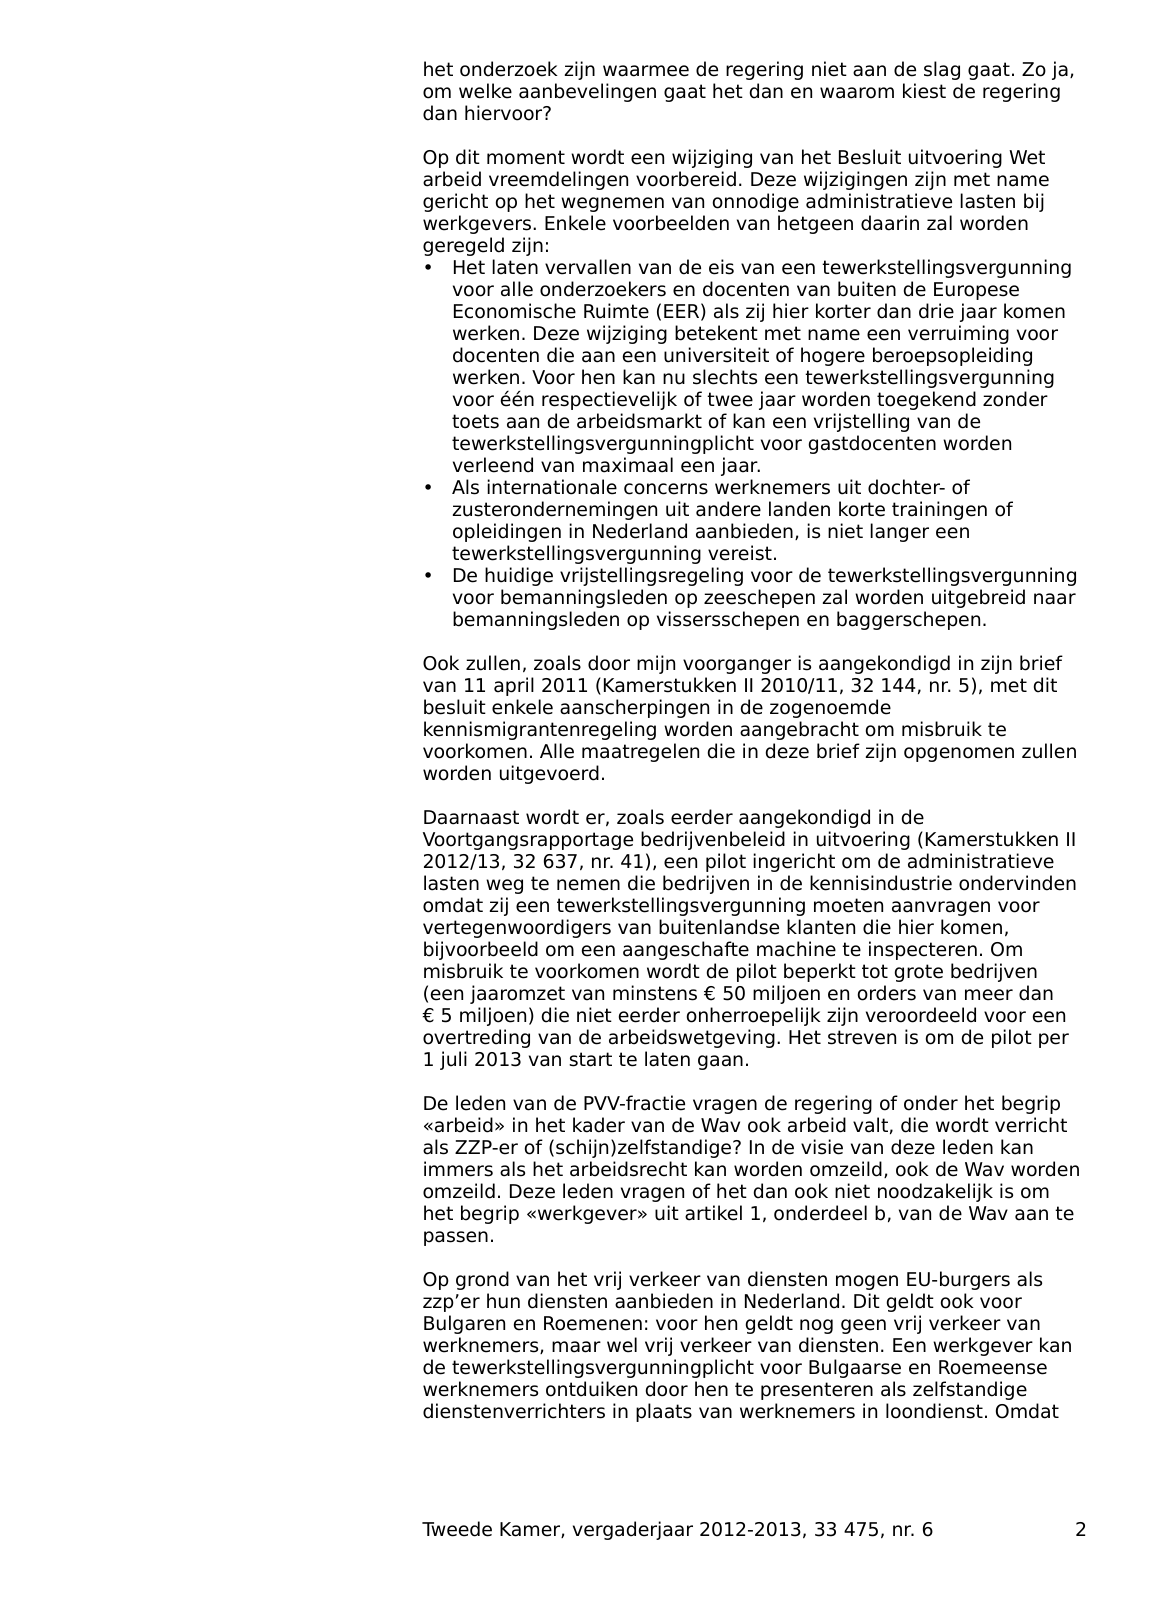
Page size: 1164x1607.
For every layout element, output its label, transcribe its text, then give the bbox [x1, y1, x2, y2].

text • De huidige vrijstellingsregeling voor de tewerkstellingsvergunning voor bemanningsleden op zeeschepen zal worden uitgebreid naar bemanningsleden op vissersschepen en baggerschepen. [422, 565, 1087, 631]
text Ook zullen, zoals door mijn voorganger is aangekondigd in zijn brief van 11 april 2011 (Kamerstukken II 2010/11, 32 144, nr. 5), met dit besluit enkele aanscherpingen in de zogenoemde kennismigrantenregeling worden aangebracht om misbruik te voorkomen. Alle maatregelen die in deze brief zijn opgenomen zullen worden uitgevoerd. [422, 653, 1087, 785]
text De leden van de PVV-fractie vragen de regering of onder het begrip «arbeid» in het kader van de Wav ook arbeid valt, die wordt verricht als ZZP-er of (schijn)zelfstandige? In de visie van deze leden kan immers als het arbeidsrecht kan worden omzeild, ook de Wav worden omzeild. Deze leden vragen of het dan ook niet noodzakelijk is om het begrip «werkgever» uit artikel 1, onderdeel b, van de Wav aan te passen. [422, 1093, 1087, 1247]
text • Het laten vervallen van de eis van een tewerkstellingsvergunning voor alle onderzoekers en docenten van buiten de Europese Economische Ruimte (EER) als zij hier korter dan drie jaar komen werken. Deze wijziging betekent met name een verruiming voor docenten die aan een universiteit of hogere beroepsopleiding werken. Voor hen kan nu slechts een tewerkstellingsvergunning voor één respectievelijk of twee jaar worden toegekend zonder toets aan de arbeidsmarkt of kan een vrijstelling van de tewerkstellingsvergunningplicht voor gastdocenten worden verleend van maximaal een jaar. [422, 257, 1087, 477]
text Daarnaast wordt er, zoals eerder aangekondigd in de Voortgangsrapportage bedrijvenbeleid in uitvoering (Kamerstukken II 2012/13, 32 637, nr. 41), een pilot ingericht om de administratieve lasten weg te nemen die bedrijven in de kennisindustrie ondervinden omdat zij een tewerkstellingsvergunning moeten aanvragen voor vertegenwoordigers van buitenlandse klanten die hier komen, bijvoorbeeld om een aangeschafte machine te inspecteren. Om misbruik te voorkomen wordt de pilot beperkt tot grote bedrijven (een jaaromzet van minstens € 50 miljoen en orders van meer dan € 5 miljoen) die niet eerder onherroepelijk zijn veroordeeld voor een overtreding van de arbeidswetgeving. Het streven is om de pilot per 1 juli 2013 van start te laten gaan. [422, 807, 1087, 1071]
text • Als internationale concerns werknemers uit dochter- of zusterondernemingen uit andere landen korte trainingen of opleidingen in Nederland aanbieden, is niet langer een tewerkstellingsvergunning vereist. [422, 477, 1087, 565]
text het onderzoek zijn waarmee de regering niet aan de slag gaat. Zo ja, om welke aanbevelingen gaat het dan en waarom kiest de regering dan hiervoor? [422, 59, 1087, 125]
text Op dit moment wordt een wijziging van het Besluit uitvoering Wet arbeid vreemdelingen voorbereid. Deze wijzigingen zijn met name gericht op het wegnemen van onnodige administratieve lasten bij werkgevers. Enkele voorbeelden van hetgeen daarin zal worden geregeld zijn: [422, 147, 1087, 257]
text Op grond van het vrij verkeer van diensten mogen EU-burgers als zzp’er hun diensten aanbieden in Nederland. Dit geldt ook voor Bulgaren en Roemenen: voor hen geldt nog geen vrij verkeer van werknemers, maar wel vrij verkeer van diensten. Een werkgever kan de tewerkstellingsvergunningplicht voor Bulgaarse en Roemeense werknemers ontduiken door hen te presenteren als zelfstandige dienstenverrichters in plaats van werknemers in loondienst. Omdat [422, 1269, 1087, 1423]
